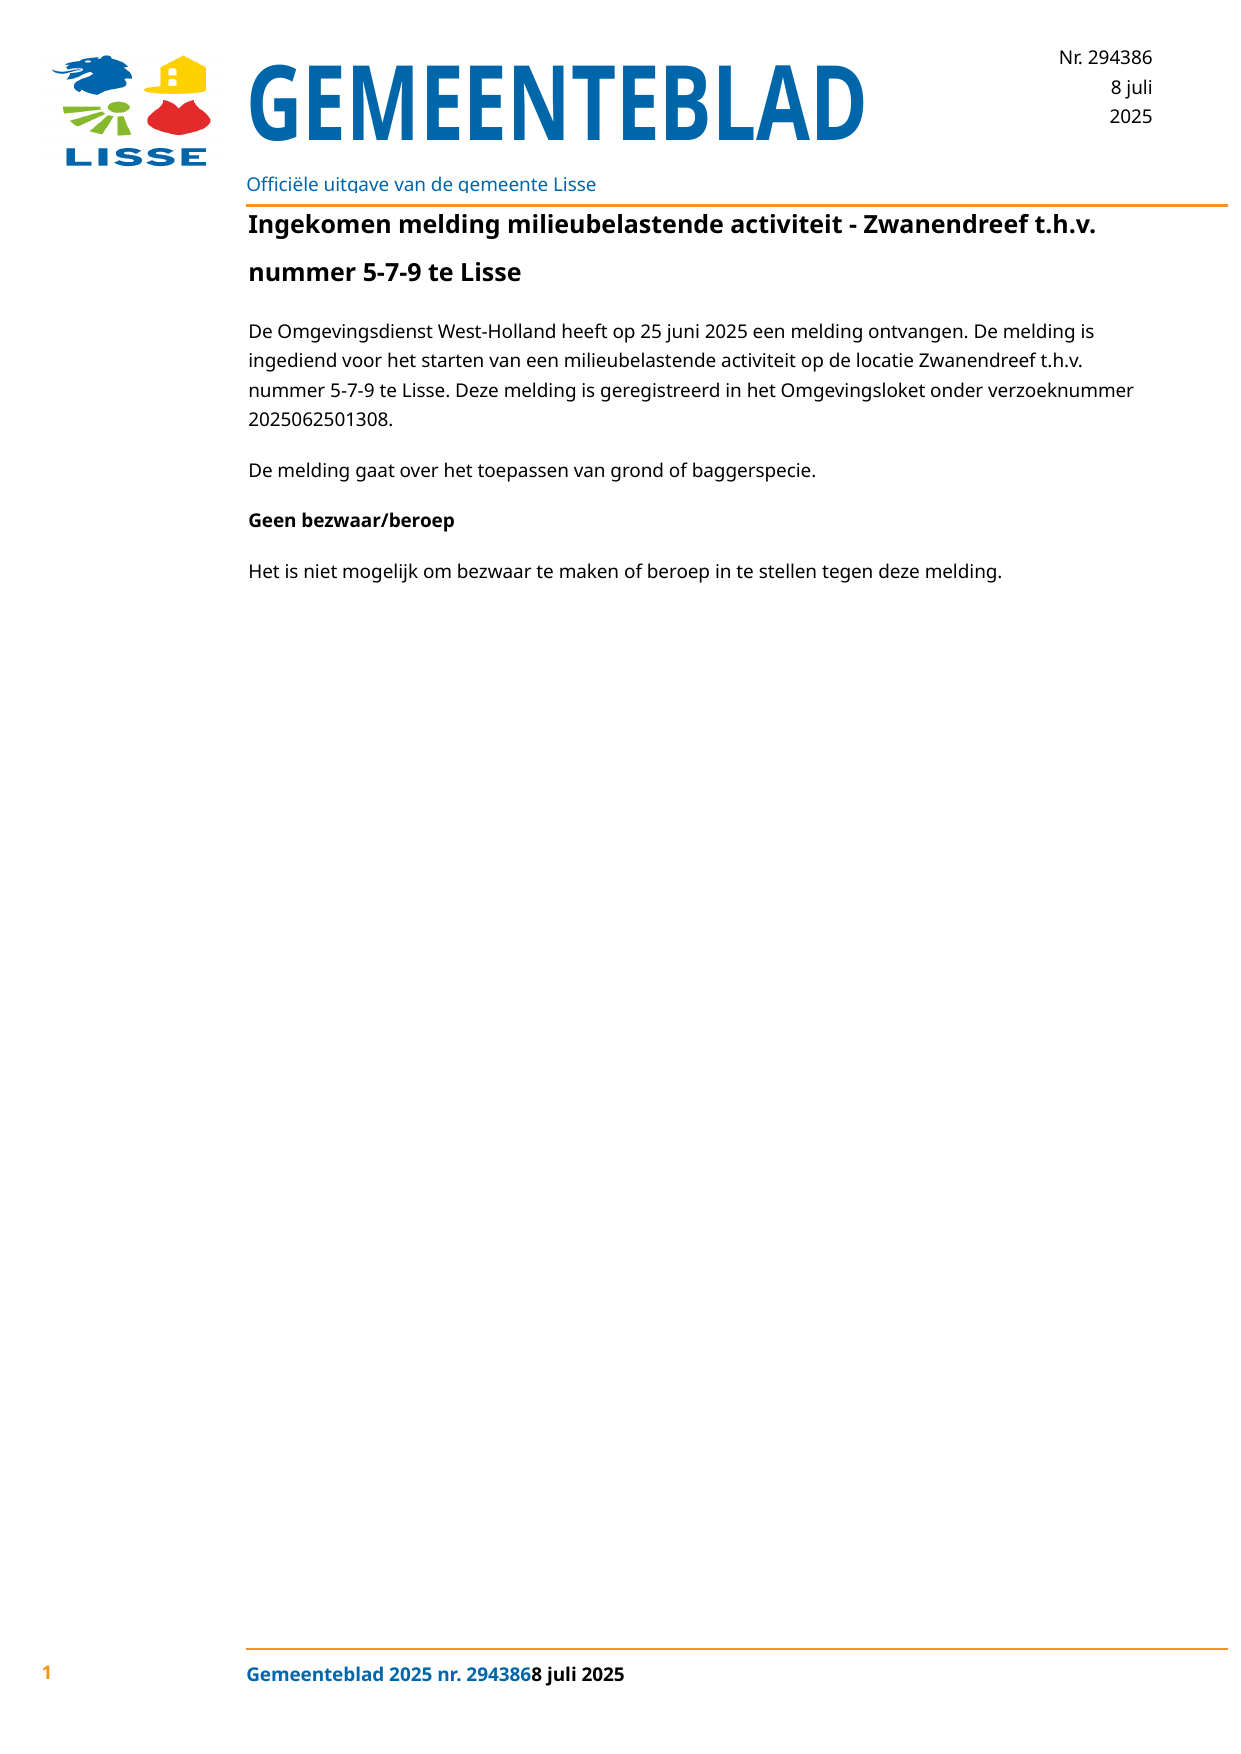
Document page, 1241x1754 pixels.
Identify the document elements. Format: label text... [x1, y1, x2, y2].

text De melding gaat over het toepassen van grond of baggerspecie. [248, 457, 1152, 483]
text Geen bezwaar/beroep [248, 507, 1152, 533]
text Ingekomen melding milieubelastende activiteit - Zwanendreef t.h.v. nummer 5-7-9 te Lisse [248, 207, 1152, 288]
text Het is niet mogelijk om bezwaar te maken of beroep in te stellen tegen deze melding. [248, 558, 1152, 584]
text De Omgevingsdienst West-Holland heeft op 25 juni 2025 een melding ontvangen. De melding is ingediend voor het starten van een milieubelastende activiteit op de locatie Zwanendreef t.h.v. nummer 5-7-9 te Lisse. Deze melding is geregistreerd in het Omgevingsloket onder verzoeknummer 2025062501308. [248, 318, 1152, 432]
picture [41, 47, 231, 172]
